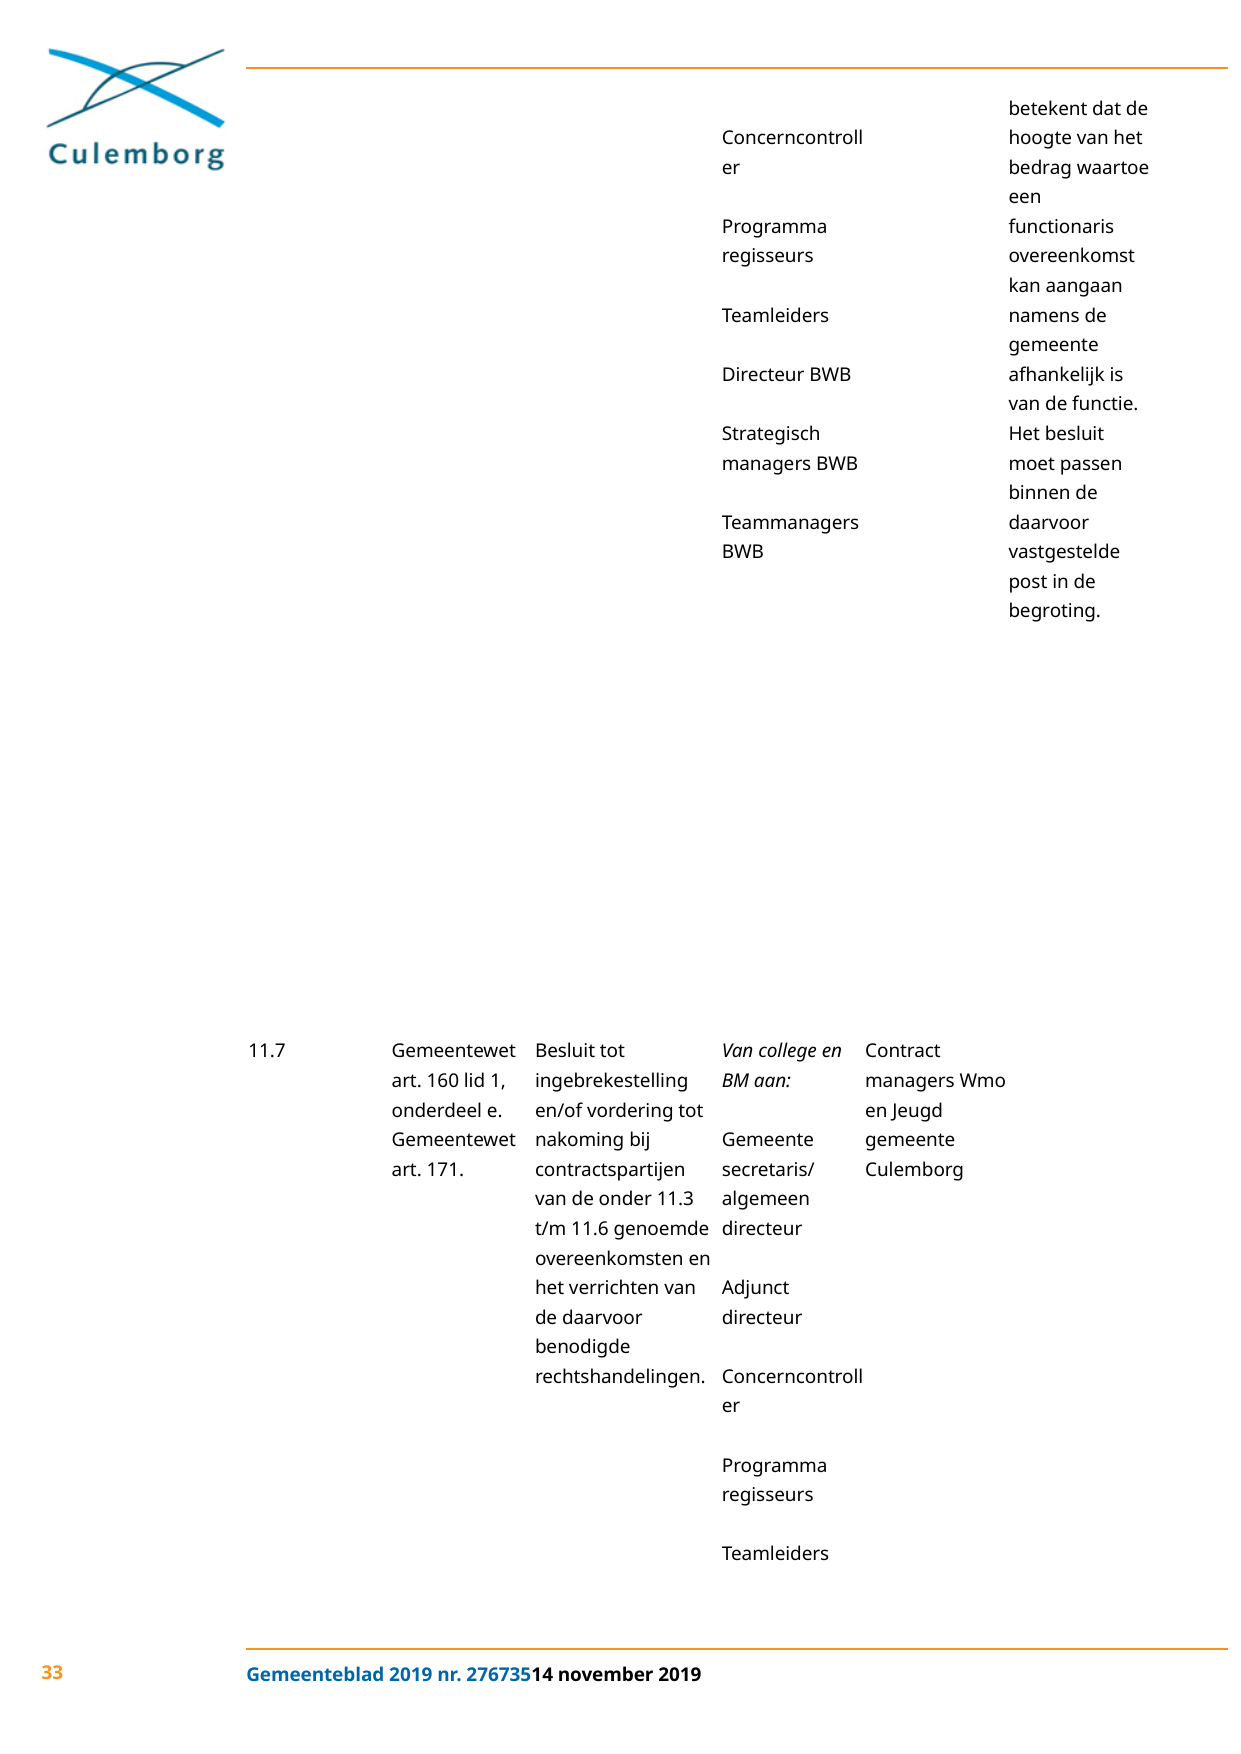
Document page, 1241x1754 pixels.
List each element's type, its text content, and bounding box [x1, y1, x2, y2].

table_cell betekent dat de hoogte van het bedrag waartoe een functionaris overeenkomst kan aangaan namens de gemeente afhankelijk is van de functie. Het besluit moet passen binnen de daarvoor vastgestelde post in de begroting. [1008, 95, 1152, 1038]
table_cell [535, 95, 722, 1038]
table_cell Besluit tot ingebrekestelling en/of vordering tot nakoming bij contractspartijen van de onder 11.3 t/m 11.6 genoemde overeenkomsten en het verrichten van de daarvoor benodigde rechtshandelingen. [535, 1038, 722, 1596]
table_cell [248, 95, 391, 1038]
picture [41, 47, 231, 172]
table_cell Gemeentewet art. 160 lid 1, onderdeel e. Gemeentewet art. 171. [391, 1038, 535, 1596]
table_cell Concerncontroller Programma regisseurs Teamleiders Directeur BWB Strategisch managers BWB Teammanagers BWB [722, 95, 865, 1038]
table_cell 11.7 [248, 1038, 391, 1596]
table_cell [1008, 1038, 1152, 1596]
table_cell Contract managers Wmo en Jeugd gemeente Culemborg [865, 1038, 1008, 1596]
table_cell [865, 95, 1008, 1038]
table_cell [391, 95, 535, 1038]
table_cell Van college en BM aan: Gemeente secretaris/ algemeen directeur Adjunct directeur Concerncontroller Programma regisseurs Teamleiders [722, 1038, 865, 1596]
